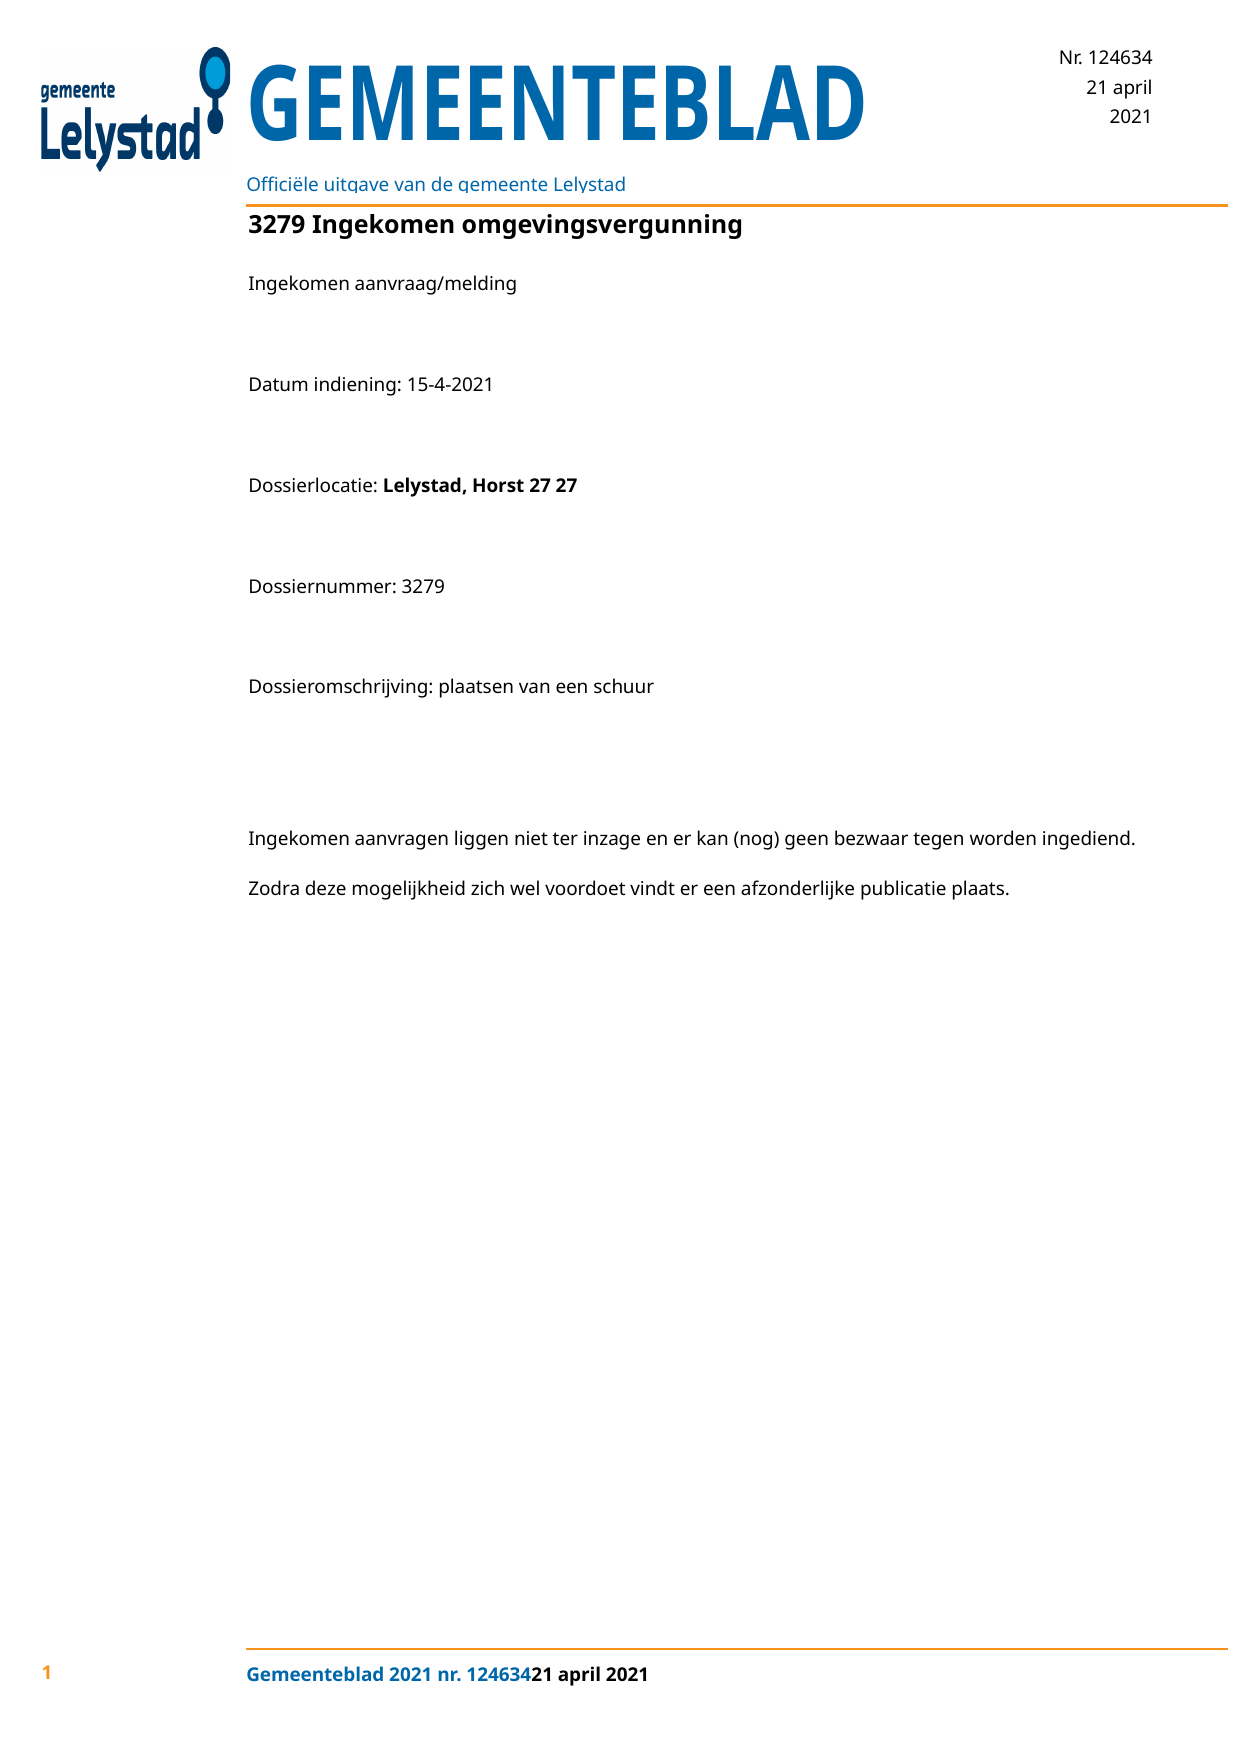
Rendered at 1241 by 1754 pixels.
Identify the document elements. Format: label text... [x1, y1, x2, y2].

text Dossierlocatie: Lelystad, Horst 27 27 [248, 472, 1152, 498]
text Ingekomen aanvragen liggen niet ter inzage en er kan (nog) geen bezwaar tegen worden ingediend. [248, 825, 1152, 851]
text Zodra deze mogelijkheid zich wel voordoet vindt er een afzonderlijke publicatie plaats. [248, 875, 1152, 901]
text Datum indiening: 15-4-2021 [248, 371, 1152, 397]
text 3279 Ingekomen omgevingsvergunning [248, 207, 1152, 241]
text Ingekomen aanvraag/melding [248, 270, 1152, 296]
text Dossieromschrijving: plaatsen van een schuur [248, 674, 1152, 699]
picture [41, 47, 231, 172]
text Dossiernummer: 3279 [248, 573, 1152, 598]
